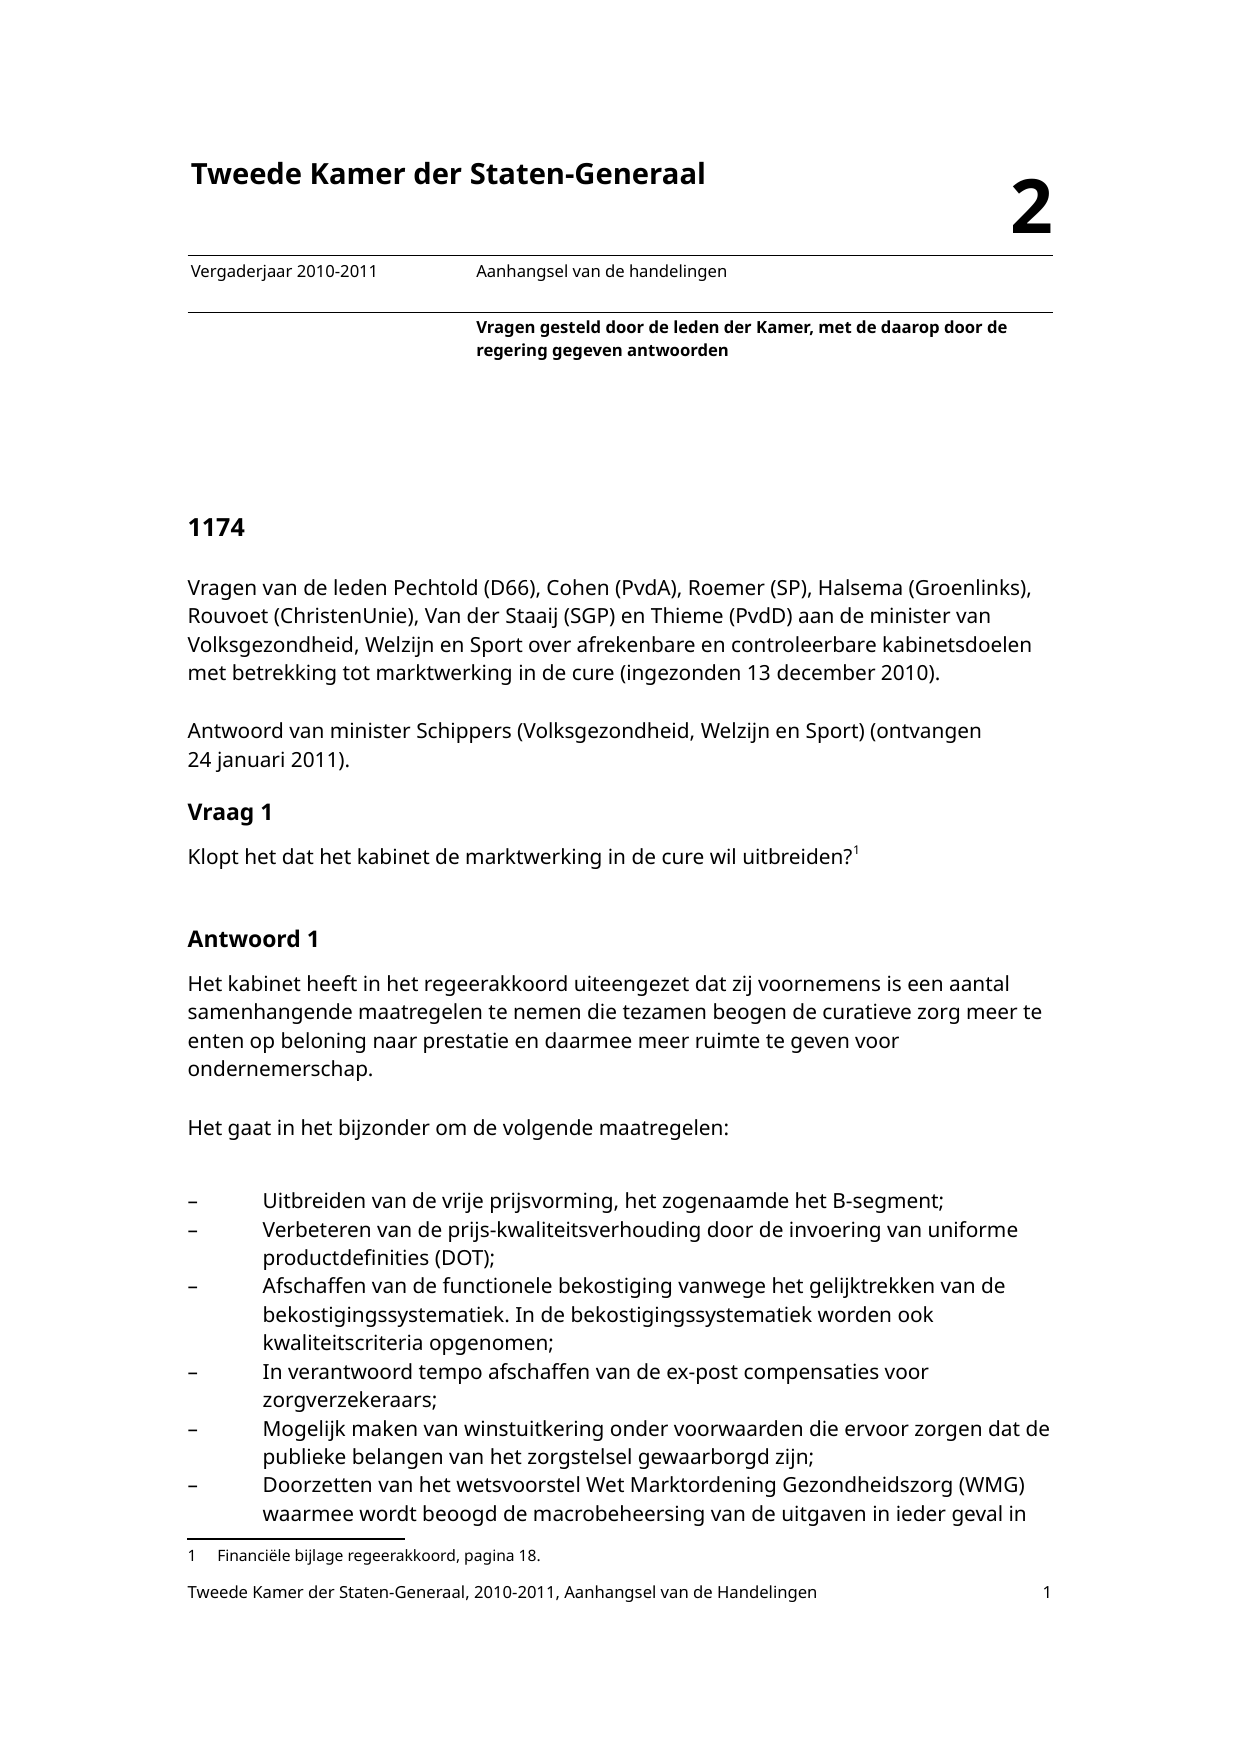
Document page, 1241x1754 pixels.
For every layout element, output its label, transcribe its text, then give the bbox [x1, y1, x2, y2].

table_header 2 [880, 150, 1053, 255]
list Afschaffen van de functionele bekostiging vanwege het gelijktrekken van de bekostigingssystematiek. In de bekostigingssystematiek worden ook kwaliteitscriteria opgenomen; [187, 1272, 1053, 1357]
list Mogelijk maken van winstuitkering onder voorwaarden die ervoor zorgen dat de publieke belangen van het zorgstelsel gewaarborgd zijn; [187, 1414, 1053, 1471]
list Doorzetten van het wetsvoorstel Wet Marktordening Gezondheidszorg (WMG) waarmee wordt beoogd de macrobeheersing van de uitgaven in ieder geval in [187, 1471, 1053, 1527]
table_cell [188, 313, 473, 361]
text Financiële bijlage regeerakkoord, pagina 18. [187, 1538, 1053, 1566]
list In verantwoord tempo afschaffen van de ex-post compensaties voor zorgverzekeraars; [187, 1357, 1053, 1414]
table_cell Aanhangsel van de handelingen [473, 256, 1053, 312]
list Verbeteren van de prijs-kwaliteitsverhouding door de invoering van uniforme productdefinities (DOT); [187, 1215, 1053, 1272]
list Uitbreiden van de vrije prijsvorming, het zogenaamde het B-segment; [187, 1186, 1053, 1215]
table_header Tweede Kamer der Staten-Generaal [188, 150, 879, 255]
text Klopt het dat het kabinet de marktwerking in de cure wil uitbreiden? [187, 842, 1053, 870]
text Het kabinet heeft in het regeerakkoord uiteengezet dat zij voornemens is een aantal samenhangende maatregelen te nemen die tezamen beogen de curatieve zorg meer te enten op beloning naar prestatie en daarmee meer ruimte te geven voor ondernemerschap. [187, 969, 1053, 1083]
text Vragen van de leden Pechtold (D66), Cohen (PvdA), Roemer (SP), Halsema (Groenlinks), Rouvoet (ChristenUnie), Van der Staaij (SGP) en Thieme (PvdD) aan de minister van Volksgezondheid, Welzijn en Sport over afrekenbare en controleerbare kabinetsdoelen met betrekking tot marktwerking in de cure (ingezonden 13 december 2010). [187, 573, 1053, 687]
text 1174 [187, 509, 1053, 543]
subtitle Antwoord 1 [187, 923, 1053, 954]
subtitle Vraag 1 [187, 796, 1053, 827]
table_cell Vergaderjaar 2010-2011 [188, 256, 473, 312]
table_cell Vragen gesteld door de leden der Kamer, met de daarop door de regering gegeven antwoorden [473, 313, 1053, 361]
text Het gaat in het bijzonder om de volgende maatregelen: [187, 1113, 1053, 1141]
text Antwoord van minister Schippers (Volksgezondheid, Welzijn en Sport) (ontvangen 24 januari 2011). [187, 716, 1053, 773]
